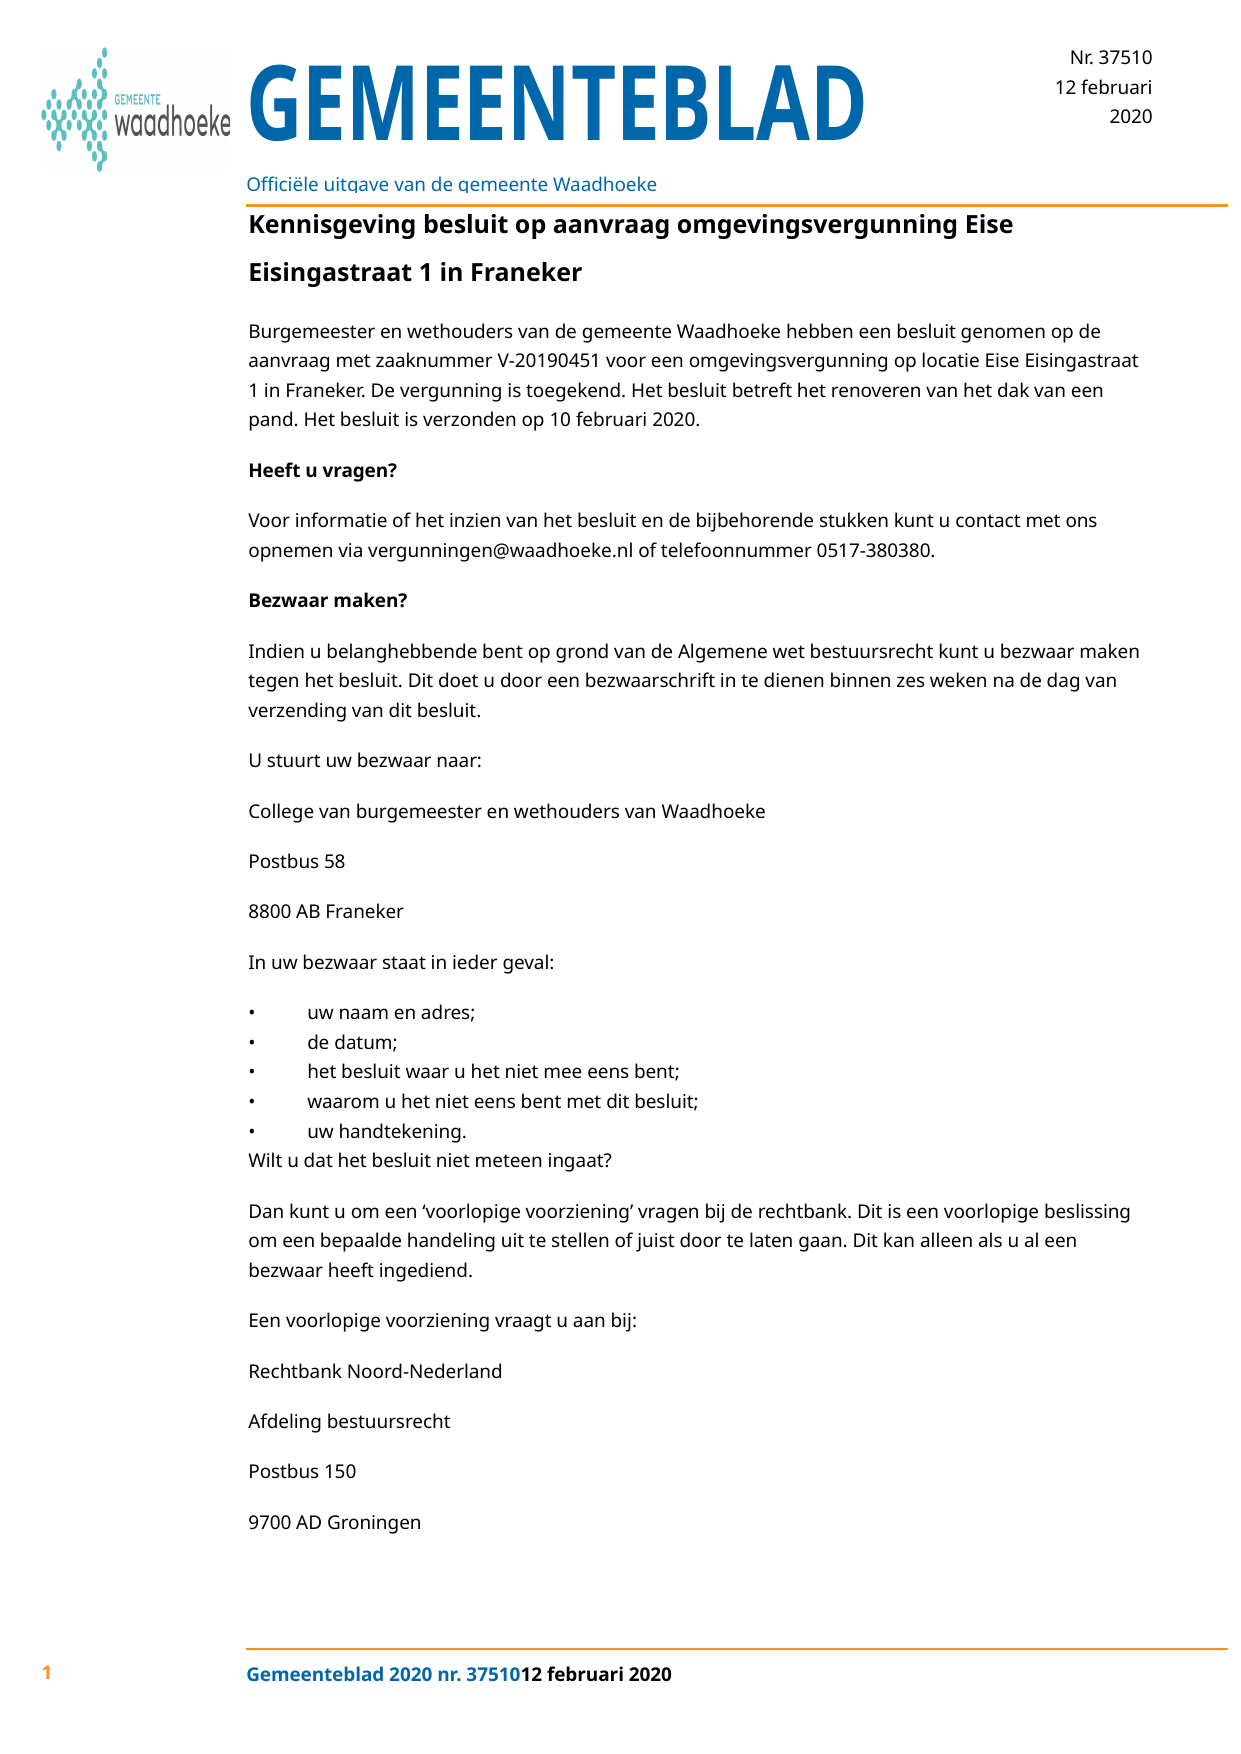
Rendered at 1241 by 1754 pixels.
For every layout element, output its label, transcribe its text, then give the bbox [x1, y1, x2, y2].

text Heeft u vragen? [248, 457, 1152, 483]
text Burgemeester en wethouders van de gemeente Waadhoeke hebben een besluit genomen op de aanvraag met zaaknummer V-20190451 voor een omgevingsvergunning op locatie Eise Eisingastraat 1 in Franeker. De vergunning is toegekend. Het besluit betreft het renoveren van het dak van een pand. Het besluit is verzonden op 10 februari 2020. [248, 318, 1152, 432]
text Voor informatie of het inzien van het besluit en de bijbehorende stukken kunt u contact met ons opnemen via vergunningen@waadhoeke.nl of telefoonnummer 0517-380380. [248, 507, 1152, 563]
text 8800 AB Franeker [248, 899, 1152, 924]
text Postbus 150 [248, 1459, 1152, 1484]
list uw naam en adres; [248, 999, 1152, 1025]
text Wilt u dat het besluit niet meteen ingaat? [248, 1147, 1152, 1173]
list uw handtekening. [248, 1118, 1152, 1144]
text Kennisgeving besluit op aanvraag omgevingsvergunning Eise Eisingastraat 1 in Franeker [248, 207, 1152, 288]
text Afdeling bestuursrecht [248, 1408, 1152, 1434]
picture [41, 47, 231, 172]
text Rechtbank Noord-Nederland [248, 1358, 1152, 1384]
text U stuurt uw bezwaar naar: [248, 747, 1152, 773]
text Indien u belanghebbende bent op grond van de Algemene wet bestuursrecht kunt u bezwaar maken tegen het besluit. Dit doet u door een bezwaarschrift in te dienen binnen zes weken na de dag van verzending van dit besluit. [248, 638, 1152, 723]
text Bezwaar maken? [248, 587, 1152, 613]
text In uw bezwaar staat in ieder geval: [248, 949, 1152, 975]
text College van burgemeester en wethouders van Waadhoeke [248, 798, 1152, 824]
list de datum; [248, 1029, 1152, 1055]
text Postbus 58 [248, 848, 1152, 874]
text Een voorlopige voorziening vraagt u aan bij: [248, 1307, 1152, 1333]
text Dan kunt u om een ‘voorlopige voorziening’ vragen bij de rechtbank. Dit is een voorlopige beslissing om een bepaalde handeling uit te stellen of juist door te laten gaan. Dit kan alleen als u al een bezwaar heeft ingediend. [248, 1198, 1152, 1283]
text 9700 AD Groningen [248, 1509, 1152, 1535]
list waarom u het niet eens bent met dit besluit; [248, 1088, 1152, 1114]
list het besluit waar u het niet mee eens bent; [248, 1059, 1152, 1084]
